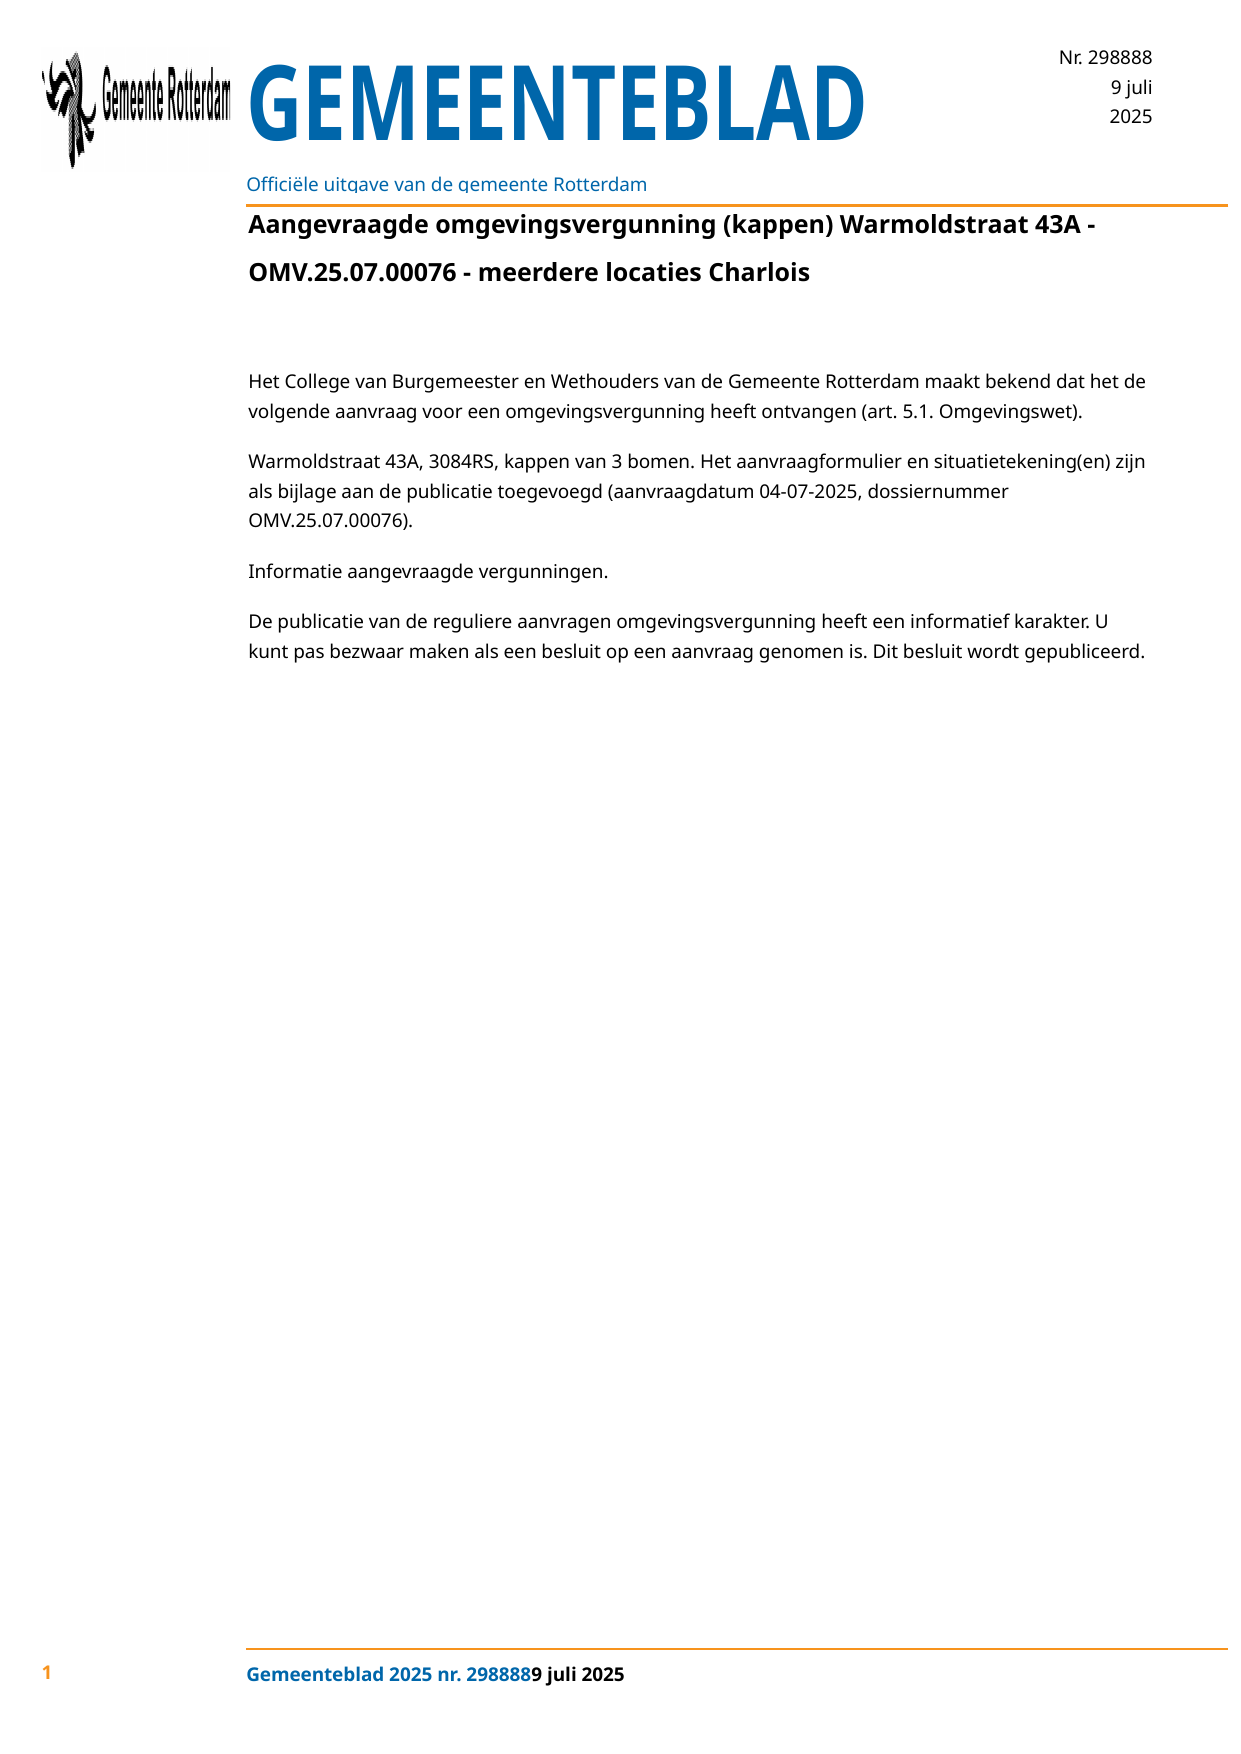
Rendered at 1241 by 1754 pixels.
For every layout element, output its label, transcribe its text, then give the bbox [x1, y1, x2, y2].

text De publicatie van de reguliere aanvragen omgevingsvergunning heeft een informatief karakter. U kunt pas bezwaar maken als een besluit op een aanvraag genomen is. Dit besluit wordt gepubliceerd. [248, 608, 1152, 664]
text Het College van Burgemeester en Wethouders van de Gemeente Rotterdam maakt bekend dat het de volgende aanvraag voor een omgevingsvergunning heeft ontvangen (art. 5.1. Omgevingswet). [248, 368, 1152, 424]
text Informatie aangevraagde vergunningen. [248, 558, 1152, 584]
text Aangevraagde omgevingsvergunning (kappen) Warmoldstraat 43A - OMV.25.07.00076 - meerdere locaties Charlois [248, 207, 1152, 288]
picture [41, 47, 231, 172]
text Warmoldstraat 43A, 3084RS, kappen van 3 bomen. Het aanvraagformulier en situatietekening(en) zijn als bijlage aan de publicatie toegevoegd (aanvraagdatum 04-07-2025, dossiernummer OMV.25.07.00076). [248, 448, 1152, 533]
